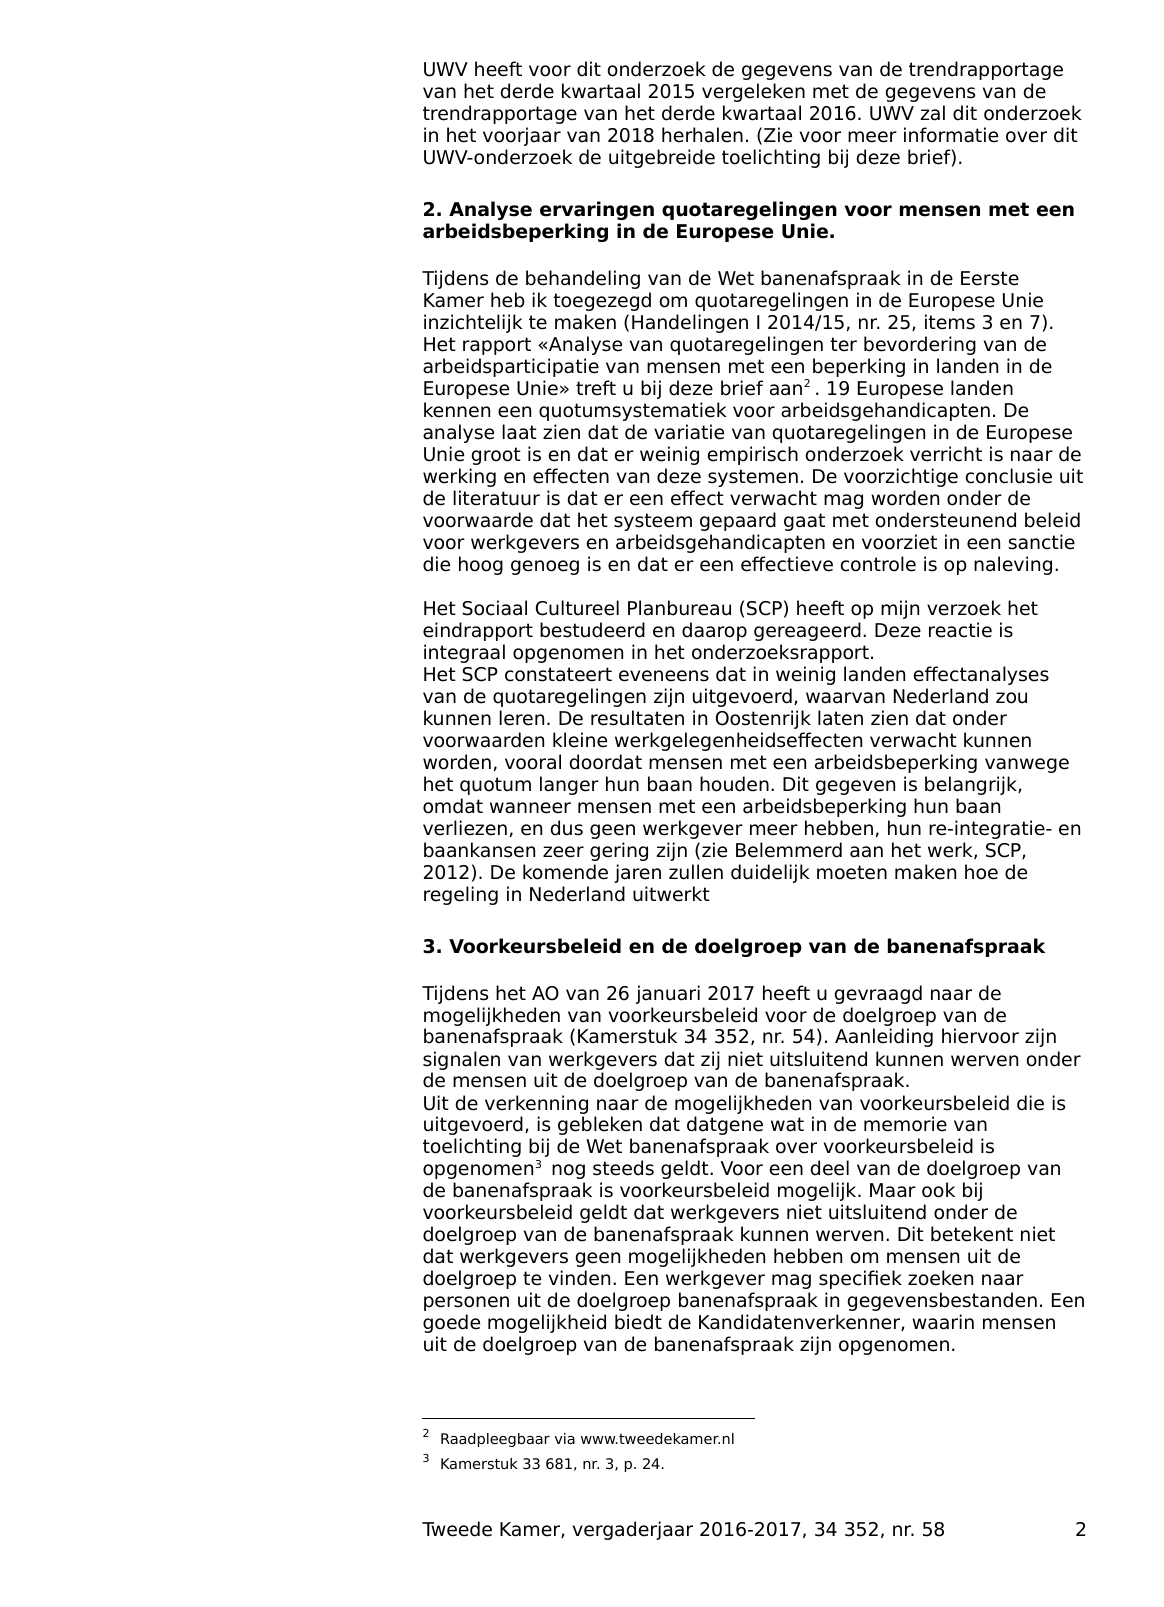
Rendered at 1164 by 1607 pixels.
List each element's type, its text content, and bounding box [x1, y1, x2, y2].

subtitle 2. Analyse ervaringen quotaregelingen voor mensen met een arbeidsbeperking in de Europese Unie. [422, 199, 1087, 243]
text Het SCP constateert eveneens dat in weinig landen effectanalyses van de quotaregelingen zijn uitgevoerd, waarvan Nederland zou kunnen leren. De resultaten in Oostenrijk laten zien dat onder voorwaarden kleine werkgelegenheidseffecten verwacht kunnen worden, vooral doordat mensen met een arbeidsbeperking vanwege het quotum langer hun baan houden. Dit gegeven is belangrijk, omdat wanneer mensen met een arbeidsbeperking hun baan verliezen, en dus geen werkgever meer hebben, hun re-integratie- en baankansen zeer gering zijn (zie Belemmerd aan het werk, SCP, 2012). De komende jaren zullen duidelijk moeten maken hoe de regeling in Nederland uitwerkt [422, 664, 1087, 906]
text Raadpleegbaar via www.tweedekamer.nl [422, 1427, 1087, 1449]
text Uit de verkenning naar de mogelijkheden van voorkeursbeleid die is uitgevoerd, is gebleken dat datgene wat in de memorie van toelichting bij de Wet banenafspraak over voorkeursbeleid is opgenomen nog steeds geldt. Voor een deel van de doelgroep van de banenafspraak is voorkeursbeleid mogelijk. Maar ook bij voorkeursbeleid geldt dat werkgevers niet uitsluitend onder de doelgroep van de banenafspraak kunnen werven. Dit betekent niet dat werkgevers geen mogelijkheden hebben om mensen uit de doelgroep te vinden. Een werkgever mag specifiek zoeken naar personen uit de doelgroep banenafspraak in gegevensbestanden. Een goede mogelijkheid biedt de Kandidatenverkenner, waarin mensen uit de doelgroep van de banenafspraak zijn opgenomen. [422, 1092, 1087, 1356]
subtitle 3. Voorkeursbeleid en de doelgroep van de banenafspraak [422, 936, 1087, 957]
text UWV heeft voor dit onderzoek de gegevens van de trendrapportage van het derde kwartaal 2015 vergeleken met de gegevens van de trendrapportage van het derde kwartaal 2016. UWV zal dit onderzoek in het voorjaar van 2018 herhalen. (Zie voor meer informatie over dit UWV-onderzoek de uitgebreide toelichting bij deze brief). [422, 59, 1087, 169]
text Tijdens het AO van 26 januari 2017 heeft u gevraagd naar de mogelijkheden van voorkeursbeleid voor de doelgroep van de banenafspraak (Kamerstuk 34 352, nr. 54). Aanleiding hiervoor zijn signalen van werkgevers dat zij niet uitsluitend kunnen werven onder de mensen uit de doelgroep van de banenafspraak. [422, 982, 1087, 1092]
text Kamerstuk 33 681, nr. 3, p. 24. [422, 1452, 1087, 1474]
text Tijdens de behandeling van de Wet banenafspraak in de Eerste Kamer heb ik toegezegd om quotaregelingen in de Europese Unie inzichtelijk te maken (Handelingen I 2014/15, nr. 25, items 3 en 7). Het rapport «Analyse van quotaregelingen ter bevordering van de arbeidsparticipatie van mensen met een beperking in landen in de Europese Unie» treft u bij deze brief aan. 19 Europese landen kennen een quotumsystematiek voor arbeidsgehandicapten. De analyse laat zien dat de variatie van quotaregelingen in de Europese Unie groot is en dat er weinig empirisch onderzoek verricht is naar de werking en effecten van deze systemen. De voorzichtige conclusie uit de literatuur is dat er een effect verwacht mag worden onder de voorwaarde dat het systeem gepaard gaat met ondersteunend beleid voor werkgevers en arbeidsgehandicapten en voorziet in een sanctie die hoog genoeg is en dat er een effectieve controle is op naleving. [422, 268, 1087, 576]
text Het Sociaal Cultureel Planbureau (SCP) heeft op mijn verzoek het eindrapport bestudeerd en daarop gereageerd. Deze reactie is integraal opgenomen in het onderzoeksrapport. [422, 598, 1087, 664]
